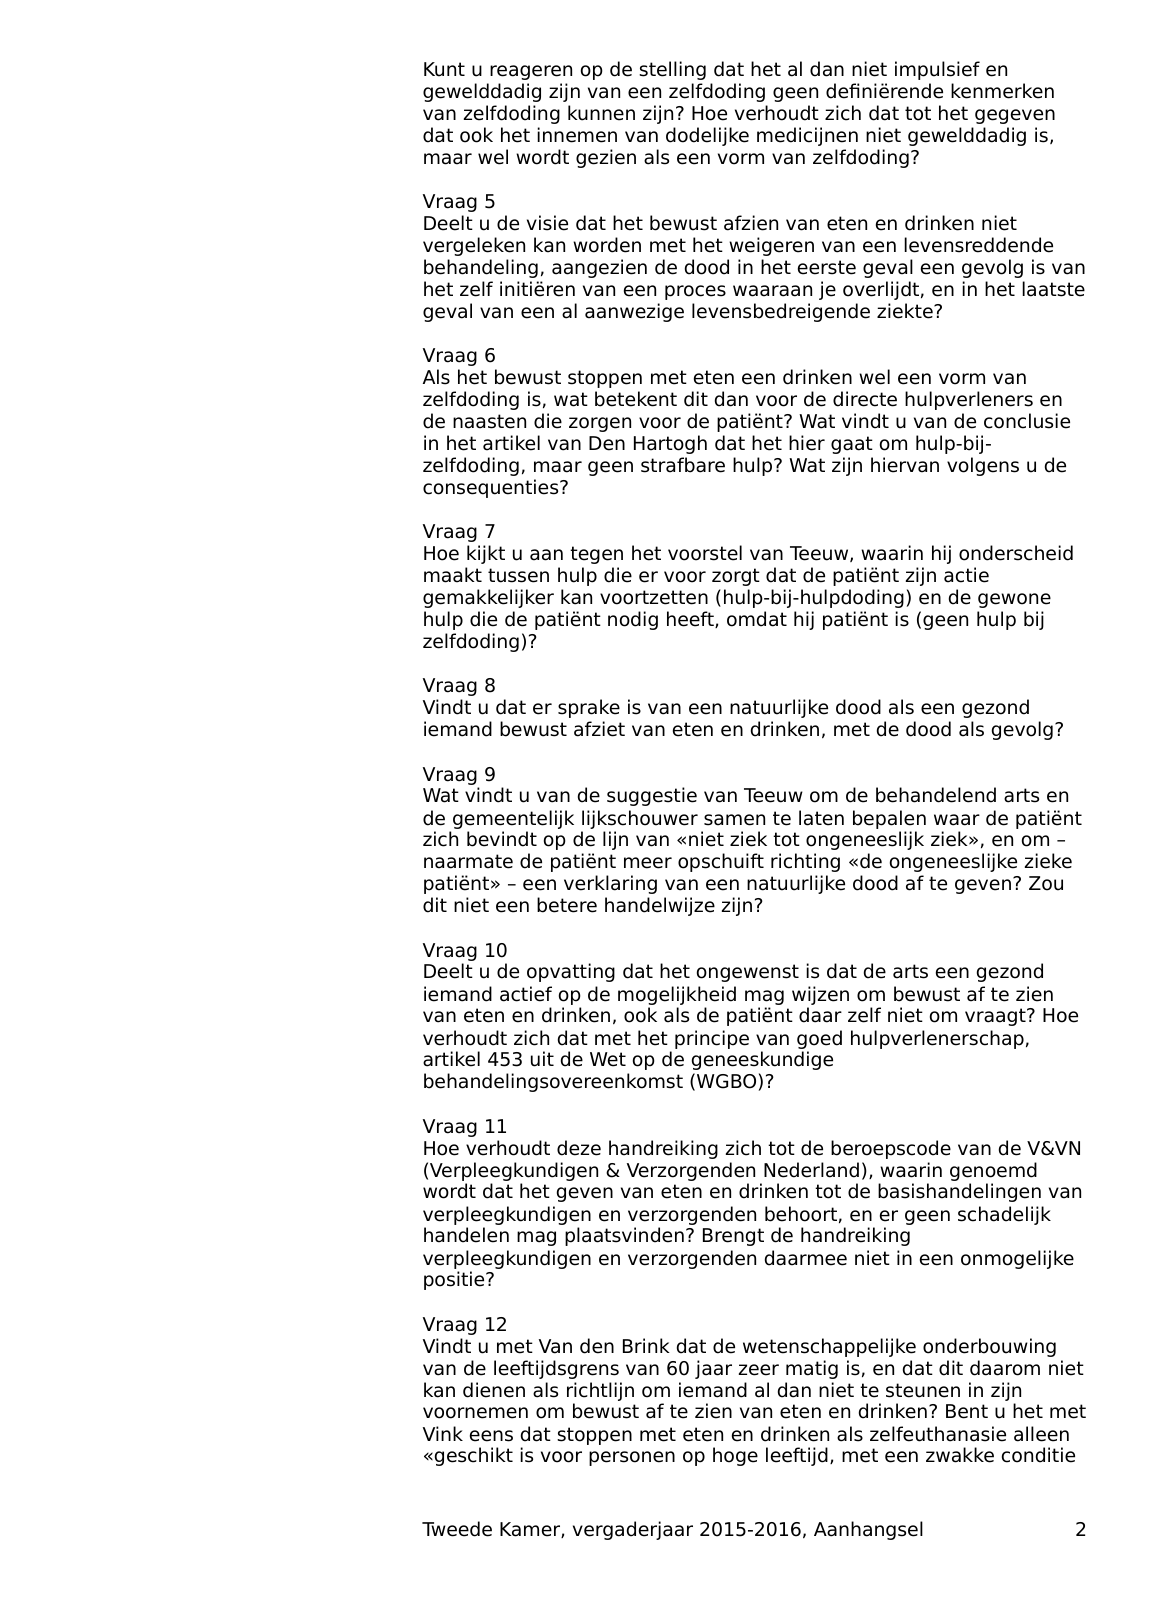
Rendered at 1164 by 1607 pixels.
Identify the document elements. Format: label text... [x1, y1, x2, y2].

text Vindt u dat er sprake is van een natuurlijke dood als een gezond iemand bewust afziet van eten en drinken, met de dood als gevolg? [422, 697, 1087, 741]
text Kunt u reageren op de stelling dat het al dan niet impulsief en gewelddadig zijn van een zelfdoding geen definiërende kenmerken van zelfdoding kunnen zijn? Hoe verhoudt zich dat tot het gegeven dat ook het innemen van dodelijke medicijnen niet gewelddadig is, maar wel wordt gezien als een vorm van zelfdoding? [422, 59, 1087, 169]
text Vraag 9 [422, 763, 1087, 785]
text Wat vindt u van de suggestie van Teeuw om de behandelend arts en de gemeentelijk lijkschouwer samen te laten bepalen waar de patiënt zich bevindt op de lijn van «niet ziek tot ongeneeslijk ziek», en om – naarmate de patiënt meer opschuift richting «de ongeneeslijke zieke patiënt» – een verklaring van een natuurlijke dood af te geven? Zou dit niet een betere handelwijze zijn? [422, 785, 1087, 917]
text Vraag 6 [422, 345, 1087, 367]
text Vindt u met Van den Brink dat de wetenschappelijke onderbouwing van de leeftijdsgrens van 60 jaar zeer matig is, en dat dit daarom niet kan dienen als richtlijn om iemand al dan niet te steunen in zijn voornemen om bewust af te zien van eten en drinken? Bent u het met Vink eens dat stoppen met eten en drinken als zelfeuthanasie alleen «geschikt is voor personen op hoge leeftijd, met een zwakke conditie [422, 1336, 1087, 1467]
text Hoe verhoudt deze handreiking zich tot de beroepscode van de V&VN (Verpleegkundigen & Verzorgenden Nederland), waarin genoemd wordt dat het geven van eten en drinken tot de basishandelingen van verpleegkundigen en verzorgenden behoort, en er geen schadelijk handelen mag plaatsvinden? Brengt de handreiking verpleegkundigen en verzorgenden daarmee niet in een onmogelijke positie? [422, 1137, 1087, 1291]
text Hoe kijkt u aan tegen het voorstel van Teeuw, waarin hij onderscheid maakt tussen hulp die er voor zorgt dat de patiënt zijn actie gemakkelijker kan voortzetten (hulp-bij-hulpdoding) en de gewone hulp die de patiënt nodig heeft, omdat hij patiënt is (geen hulp bij zelfdoding)? [422, 543, 1087, 653]
text Als het bewust stoppen met eten een drinken wel een vorm van zelfdoding is, wat betekent dit dan voor de directe hulpverleners en de naasten die zorgen voor de patiënt? Wat vindt u van de conclusie in het artikel van Den Hartogh dat het hier gaat om hulp-bij-zelfdoding, maar geen strafbare hulp? Wat zijn hiervan volgens u de consequenties? [422, 367, 1087, 499]
text Deelt u de visie dat het bewust afzien van eten en drinken niet vergeleken kan worden met het weigeren van een levensreddende behandeling, aangezien de dood in het eerste geval een gevolg is van het zelf initiëren van een proces waaraan je overlijdt, en in het laatste geval van een al aanwezige levensbedreigende ziekte? [422, 213, 1087, 323]
text Vraag 12 [422, 1313, 1087, 1336]
text Vraag 10 [422, 939, 1087, 961]
text Vraag 7 [422, 521, 1087, 543]
text Vraag 5 [422, 191, 1087, 213]
text Vraag 8 [422, 675, 1087, 697]
text Vraag 11 [422, 1116, 1087, 1137]
text Deelt u de opvatting dat het ongewenst is dat de arts een gezond iemand actief op de mogelijkheid mag wijzen om bewust af te zien van eten en drinken, ook als de patiënt daar zelf niet om vraagt? Hoe verhoudt zich dat met het principe van goed hulpverlenerschap, artikel 453 uit de Wet op de geneeskundige behandelingsovereenkomst (WGBO)? [422, 961, 1087, 1093]
